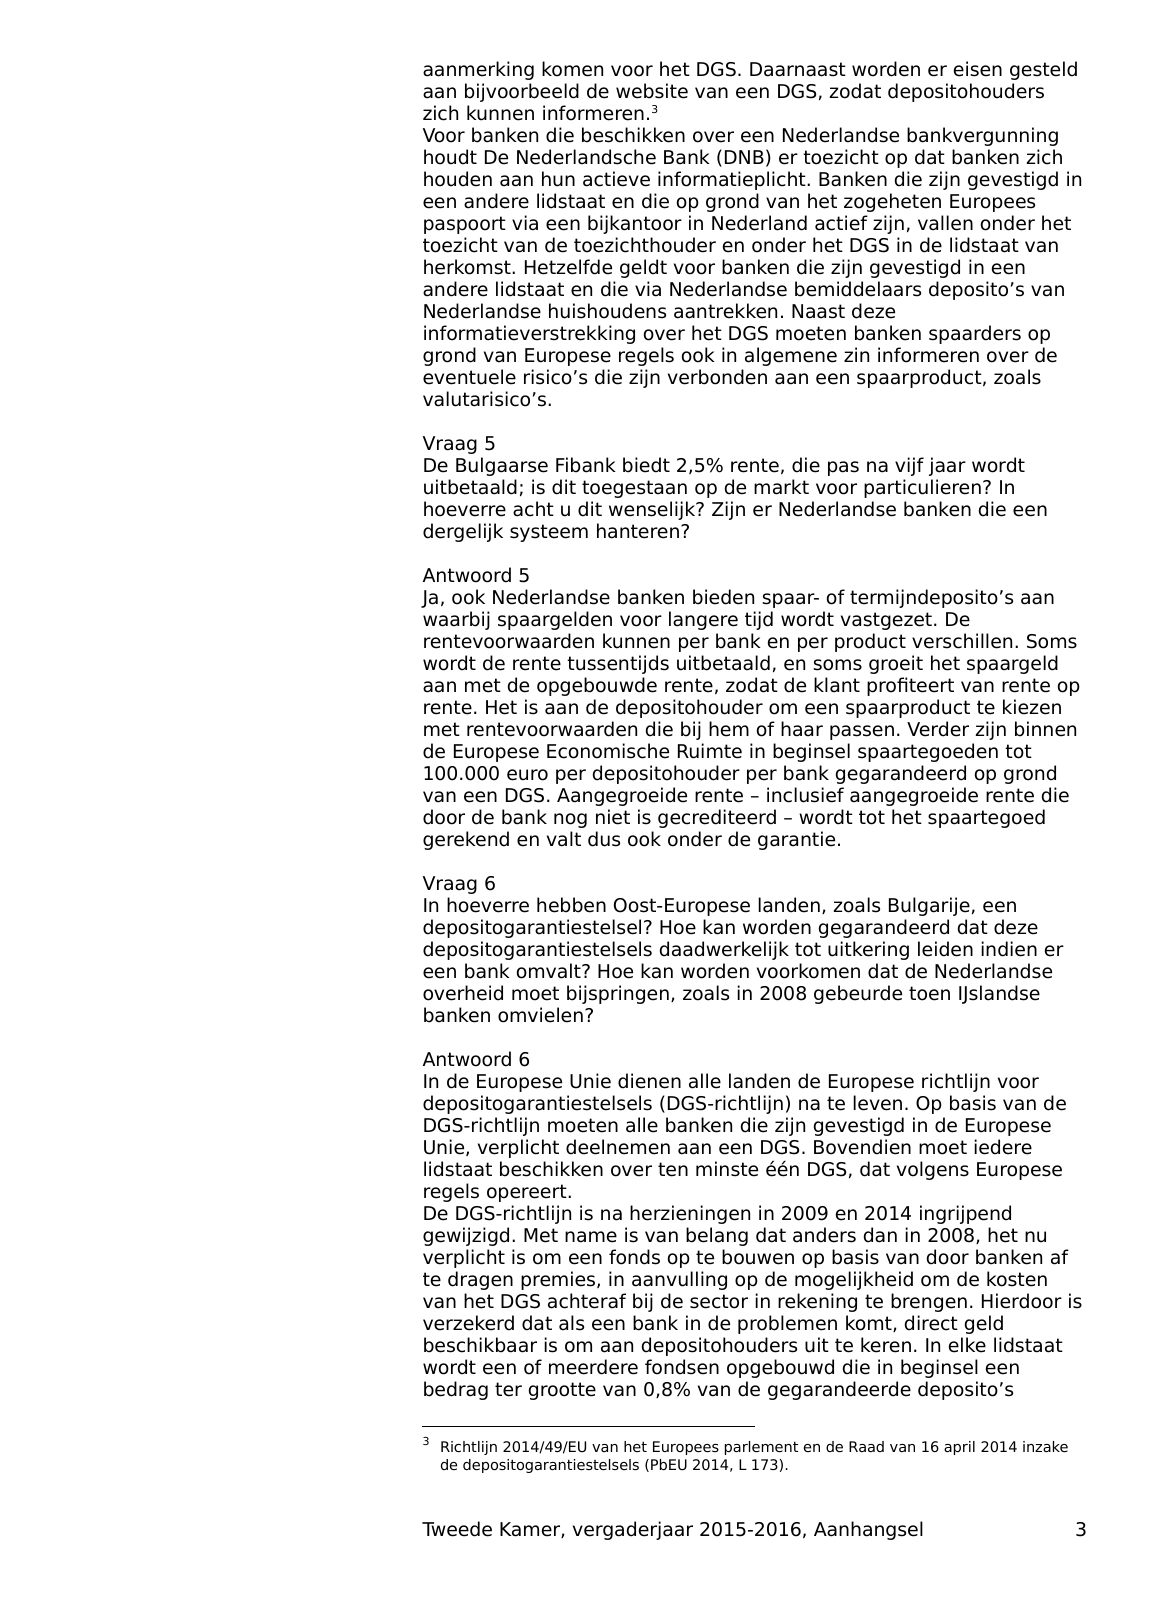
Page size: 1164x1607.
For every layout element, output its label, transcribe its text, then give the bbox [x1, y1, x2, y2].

text aanmerking komen voor het DGS. Daarnaast worden er eisen gesteld aan bijvoorbeeld de website van een DGS, zodat depositohouders zich kunnen informeren. [422, 59, 1087, 125]
text In de Europese Unie dienen alle landen de Europese richtlijn voor depositogarantiestelsels (DGS-richtlijn) na te leven. Op basis van de DGS-richtlijn moeten alle banken die zijn gevestigd in de Europese Unie, verplicht deelnemen aan een DGS. Bovendien moet iedere lidstaat beschikken over ten minste één DGS, dat volgens Europese regels opereert. [422, 1071, 1087, 1203]
text Ja, ook Nederlandse banken bieden spaar- of termijndeposito’s aan waarbij spaargelden voor langere tijd wordt vastgezet. De rentevoorwaarden kunnen per bank en per product verschillen. Soms wordt de rente tussentijds uitbetaald, en soms groeit het spaargeld aan met de opgebouwde rente, zodat de klant profiteert van rente op rente. Het is aan de depositohouder om een spaarproduct te kiezen met rentevoorwaarden die bij hem of haar passen. Verder zijn binnen de Europese Economische Ruimte in beginsel spaartegoeden tot 100.000 euro per depositohouder per bank gegarandeerd op grond van een DGS. Aangegroeide rente – inclusief aangegroeide rente die door de bank nog niet is gecrediteerd – wordt tot het spaartegoed gerekend en valt dus ook onder de garantie. [422, 587, 1087, 851]
text Richtlijn 2014/49/EU van het Europees parlement en de Raad van 16 april 2014 inzake de depositogarantiestelsels (PbEU 2014, L 173). [422, 1435, 1087, 1474]
text De Bulgaarse Fibank biedt 2,5% rente, die pas na vijf jaar wordt uitbetaald; is dit toegestaan op de markt voor particulieren? In hoeverre acht u dit wenselijk? Zijn er Nederlandse banken die een dergelijk systeem hanteren? [422, 455, 1087, 543]
text Vraag 6 [422, 873, 1087, 895]
text Voor banken die beschikken over een Nederlandse bankvergunning houdt De Nederlandsche Bank (DNB) er toezicht op dat banken zich houden aan hun actieve informatieplicht. Banken die zijn gevestigd in een andere lidstaat en die op grond van het zogeheten Europees paspoort via een bijkantoor in Nederland actief zijn, vallen onder het toezicht van de toezichthouder en onder het DGS in de lidstaat van herkomst. Hetzelfde geldt voor banken die zijn gevestigd in een andere lidstaat en die via Nederlandse bemiddelaars deposito’s van Nederlandse huishoudens aantrekken. Naast deze informatieverstrekking over het DGS moeten banken spaarders op grond van Europese regels ook in algemene zin informeren over de eventuele risico’s die zijn verbonden aan een spaarproduct, zoals valutarisico’s. [422, 125, 1087, 411]
text De DGS-richtlijn is na herzieningen in 2009 en 2014 ingrijpend gewijzigd. Met name is van belang dat anders dan in 2008, het nu verplicht is om een fonds op te bouwen op basis van door banken af te dragen premies, in aanvulling op de mogelijkheid om de kosten van het DGS achteraf bij de sector in rekening te brengen. Hierdoor is verzekerd dat als een bank in de problemen komt, direct geld beschikbaar is om aan depositohouders uit te keren. In elke lidstaat wordt een of meerdere fondsen opgebouwd die in beginsel een bedrag ter grootte van 0,8% van de gegarandeerde deposito’s [422, 1203, 1087, 1401]
text Antwoord 5 [422, 565, 1087, 587]
text Vraag 5 [422, 433, 1087, 455]
text Antwoord 6 [422, 1049, 1087, 1071]
text In hoeverre hebben Oost-Europese landen, zoals Bulgarije, een depositogarantiestelsel? Hoe kan worden gegarandeerd dat deze depositogarantiestelsels daadwerkelijk tot uitkering leiden indien er een bank omvalt? Hoe kan worden voorkomen dat de Nederlandse overheid moet bijspringen, zoals in 2008 gebeurde toen IJslandse banken omvielen? [422, 895, 1087, 1027]
